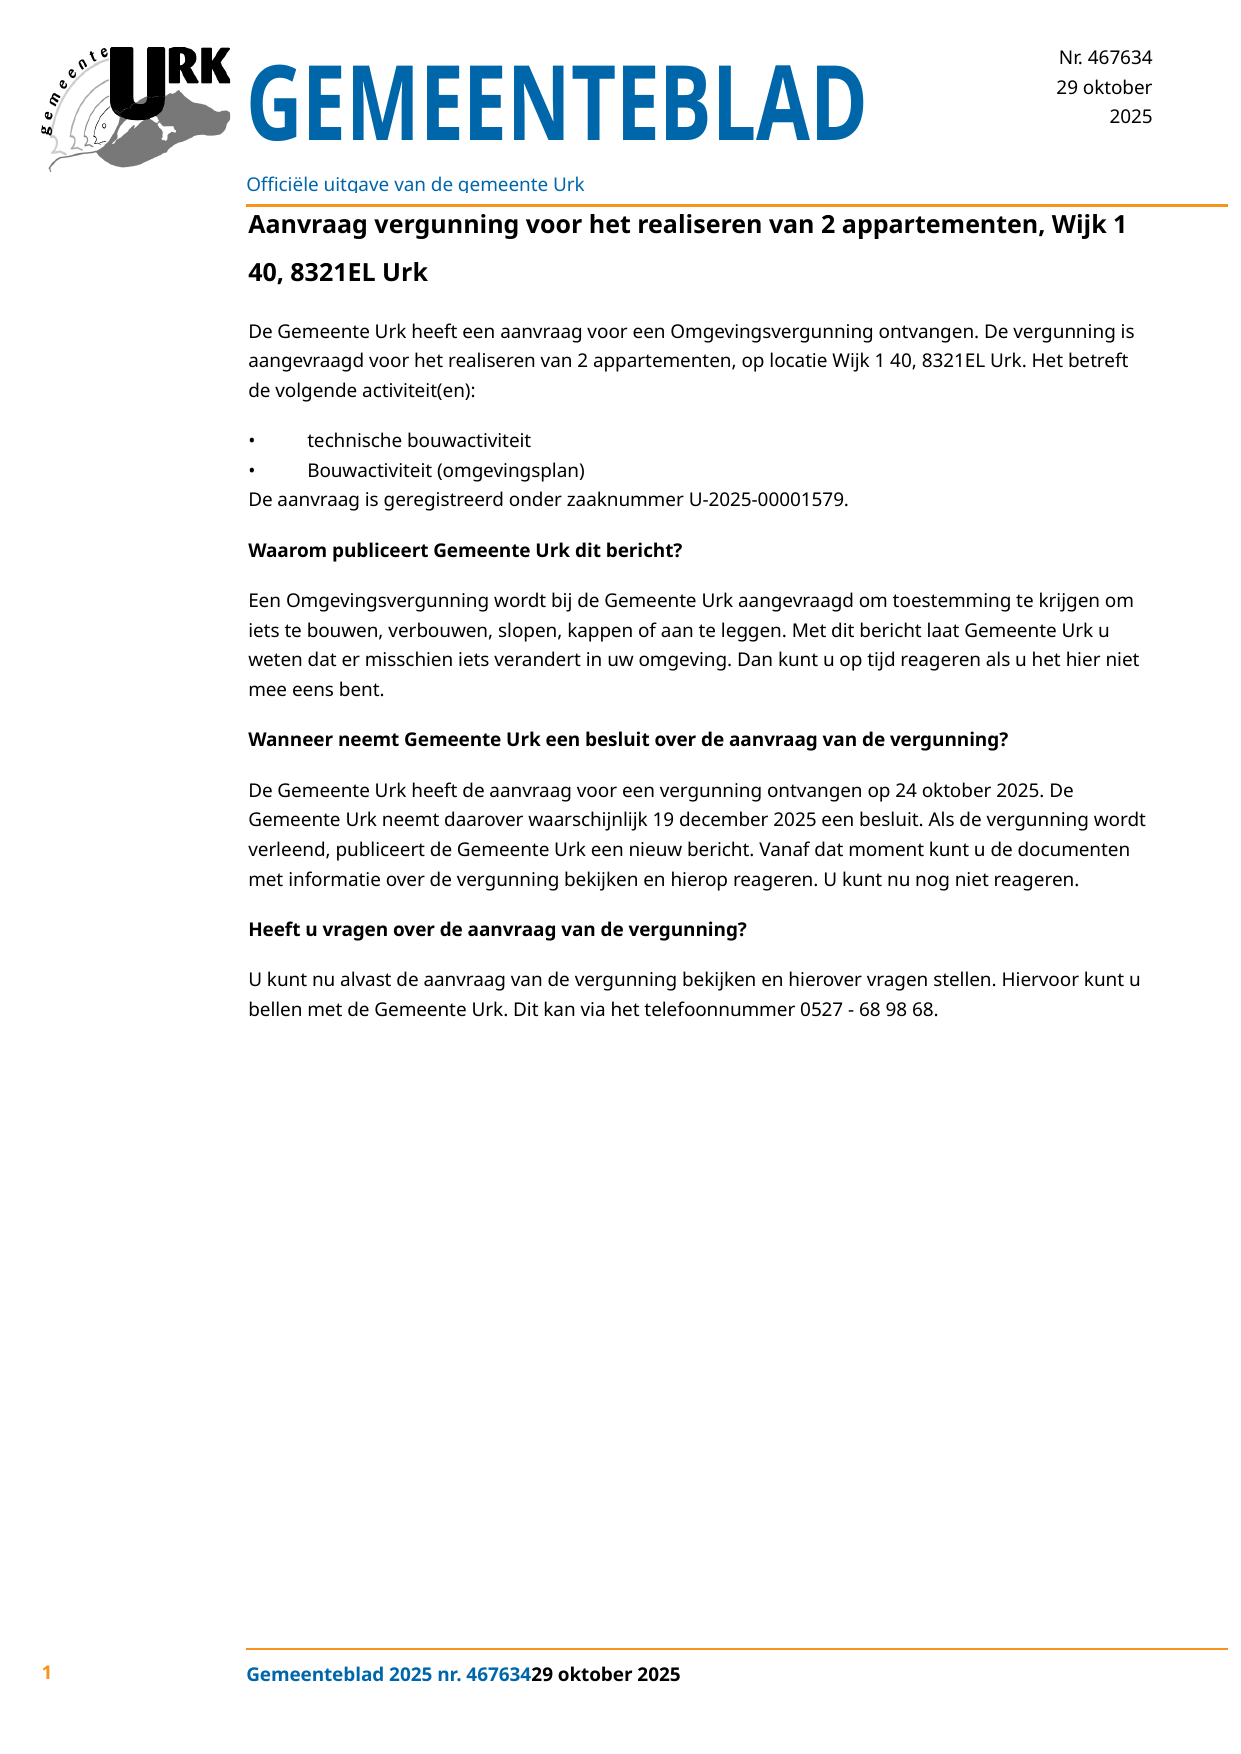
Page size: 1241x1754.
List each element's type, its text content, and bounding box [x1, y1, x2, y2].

text Heeft u vragen over de aanvraag van de vergunning? [248, 916, 1152, 942]
list Bouwactiviteit (omgevingsplan) [248, 457, 1152, 483]
text Wanneer neemt Gemeente Urk een besluit over de aanvraag van de vergunning? [248, 727, 1152, 752]
text De Gemeente Urk heeft een aanvraag voor een Omgevingsvergunning ontvangen. De vergunning is aangevraagd voor het realiseren van 2 appartementen, op locatie Wijk 1 40, 8321EL Urk. Het betreft de volgende activiteit(en): [248, 318, 1152, 403]
picture [41, 47, 231, 172]
text Een Omgevingsvergunning wordt bij de Gemeente Urk aangevraagd om toestemming te krijgen om iets te bouwen, verbouwen, slopen, kappen of aan te leggen. Met dit bericht laat Gemeente Urk u weten dat er misschien iets verandert in uw omgeving. Dan kunt u op tijd reageren als u het hier niet mee eens bent. [248, 587, 1152, 702]
text Aanvraag vergunning voor het realiseren van 2 appartementen, Wijk 1 40, 8321EL Urk [248, 207, 1152, 288]
text De Gemeente Urk heeft de aanvraag voor een vergunning ontvangen op 24 oktober 2025. De Gemeente Urk neemt daarover waarschijnlijk 19 december 2025 een besluit. Als de vergunning wordt verleend, publiceert de Gemeente Urk een nieuw bericht. Vanaf dat moment kunt u de documenten met informatie over de vergunning bekijken en hierop reageren. U kunt nu nog niet reageren. [248, 777, 1152, 892]
text U kunt nu alvast de aanvraag van de vergunning bekijken en hierover vragen stellen. Hiervoor kunt u bellen met de Gemeente Urk. Dit kan via het telefoonnummer 0527 - 68 98 68. [248, 967, 1152, 1022]
text De aanvraag is geregistreerd onder zaaknummer U-2025-00001579. [248, 487, 1152, 512]
list technische bouwactiviteit [248, 427, 1152, 453]
text Waarom publiceert Gemeente Urk dit bericht? [248, 537, 1152, 563]
